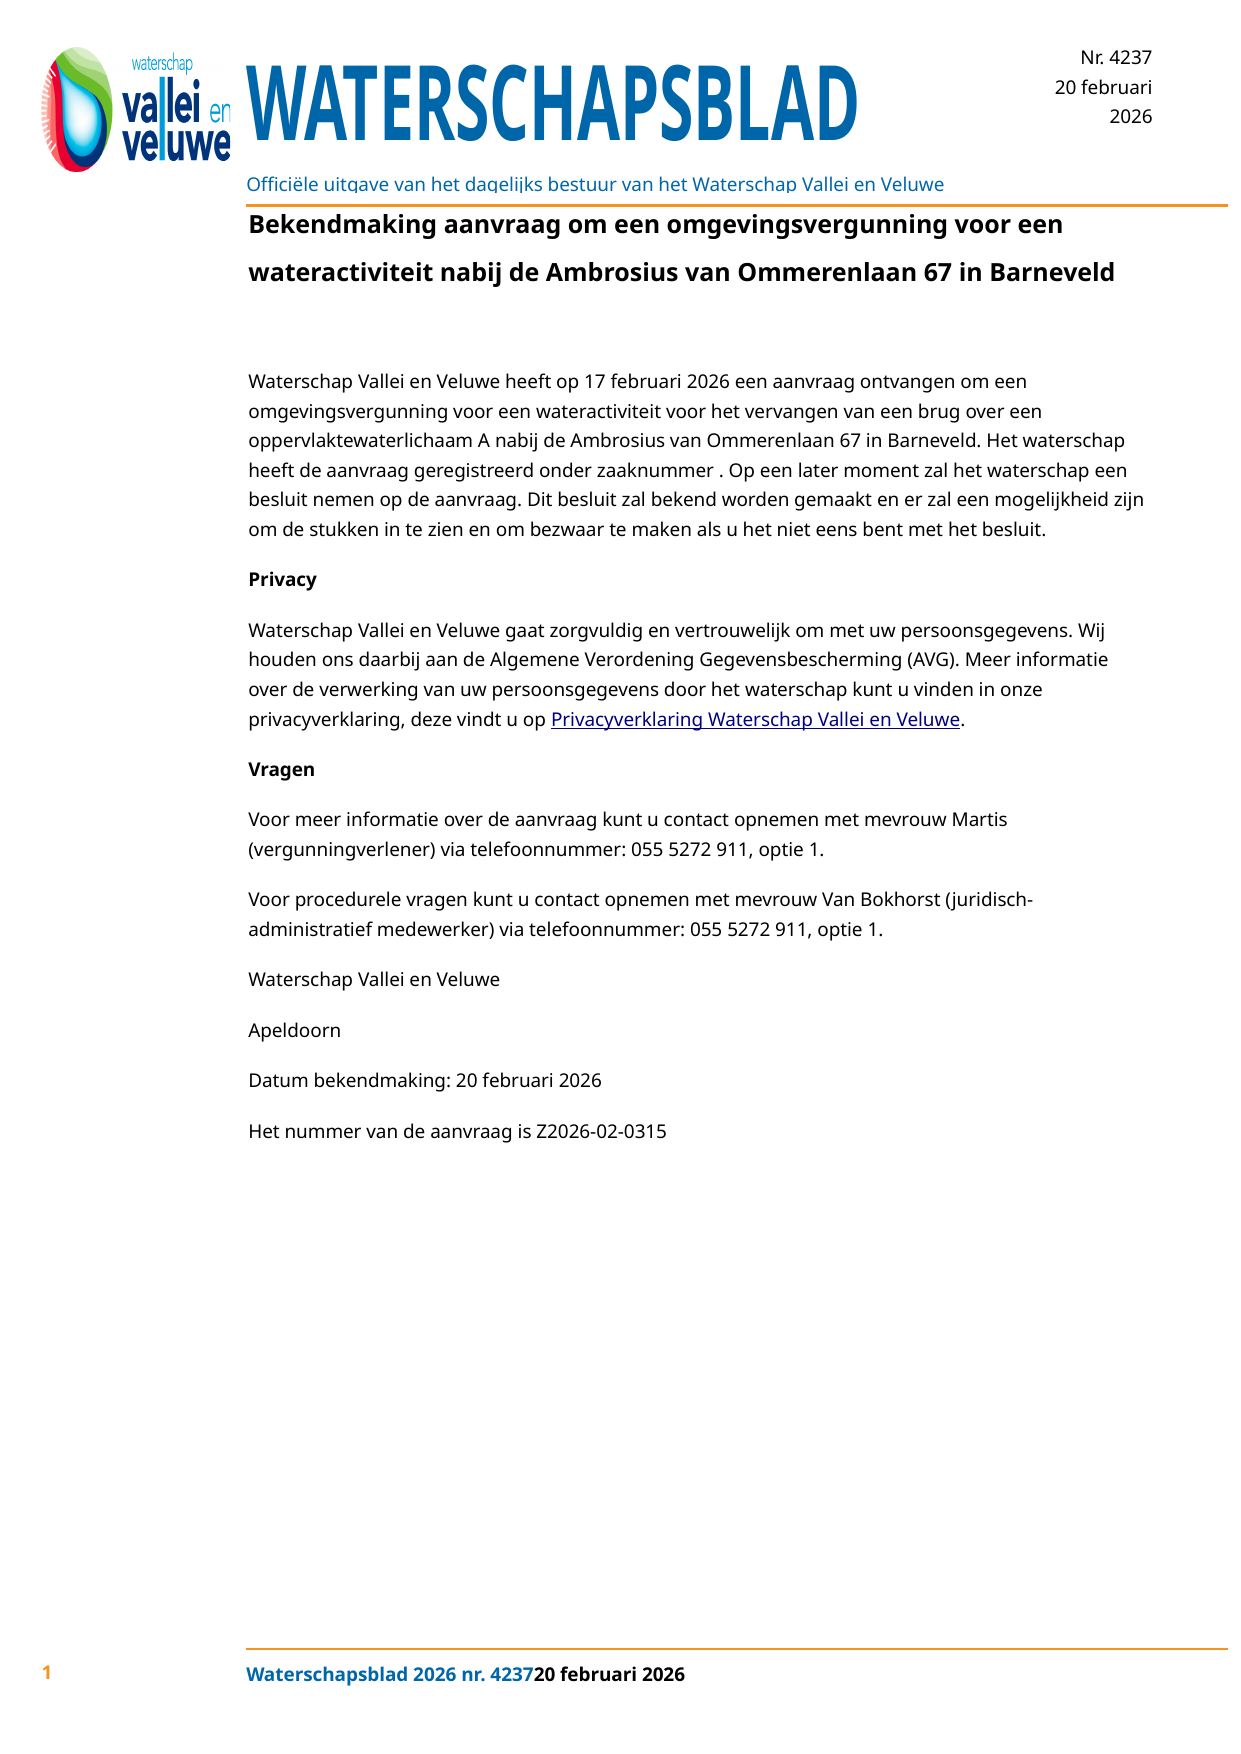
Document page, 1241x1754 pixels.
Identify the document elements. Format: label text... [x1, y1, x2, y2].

text Voor meer informatie over de aanvraag kunt u contact opnemen met mevrouw Martis (vergunningverlener) via telefoonnummer: 055 5272 911, optie 1. [248, 807, 1152, 862]
text Waterschap Vallei en Veluwe [248, 967, 1152, 992]
text Waterschap Vallei en Veluwe heeft op 17 februari 2026 een aanvraag ontvangen om een omgevingsvergunning voor een wateractiviteit voor het vervangen van een brug over een oppervlaktewaterlichaam A nabij de Ambrosius van Ommerenlaan 67 in Barneveld. Het waterschap heeft de aanvraag geregistreerd onder zaaknummer . Op een later moment zal het waterschap een besluit nemen op de aanvraag. Dit besluit zal bekend worden gemaakt en er zal een mogelijkheid zijn om de stukken in te zien en om bezwaar te maken als u het niet eens bent met het besluit. [248, 368, 1152, 542]
text Apeldoorn [248, 1017, 1152, 1043]
text Het nummer van de aanvraag is Z2026-02-0315 [248, 1118, 1152, 1144]
text Voor procedurele vragen kunt u contact opnemen met mevrouw Van Bokhorst (juridisch-administratief medewerker) via telefoonnummer: 055 5272 911, optie 1. [248, 887, 1152, 942]
picture [41, 47, 231, 172]
text Vragen [248, 756, 1152, 782]
text Waterschap Vallei en Veluwe gaat zorgvuldig en vertrouwelijk om met uw persoonsgegevens. Wij houden ons daarbij aan de Algemene Verordening Gegevensbescherming (AVG). Meer informatie over de verwerking van uw persoonsgegevens door het waterschap kunt u vinden in onze privacyverklaring, deze vindt u op Privacyverklaring Waterschap Vallei en Veluwe. [248, 617, 1152, 732]
text Privacy [248, 567, 1152, 592]
text Datum bekendmaking: 20 februari 2026 [248, 1067, 1152, 1093]
text Bekendmaking aanvraag om een omgevingsvergunning voor een wateractiviteit nabij de Ambrosius van Ommerenlaan 67 in Barneveld [248, 207, 1152, 288]
